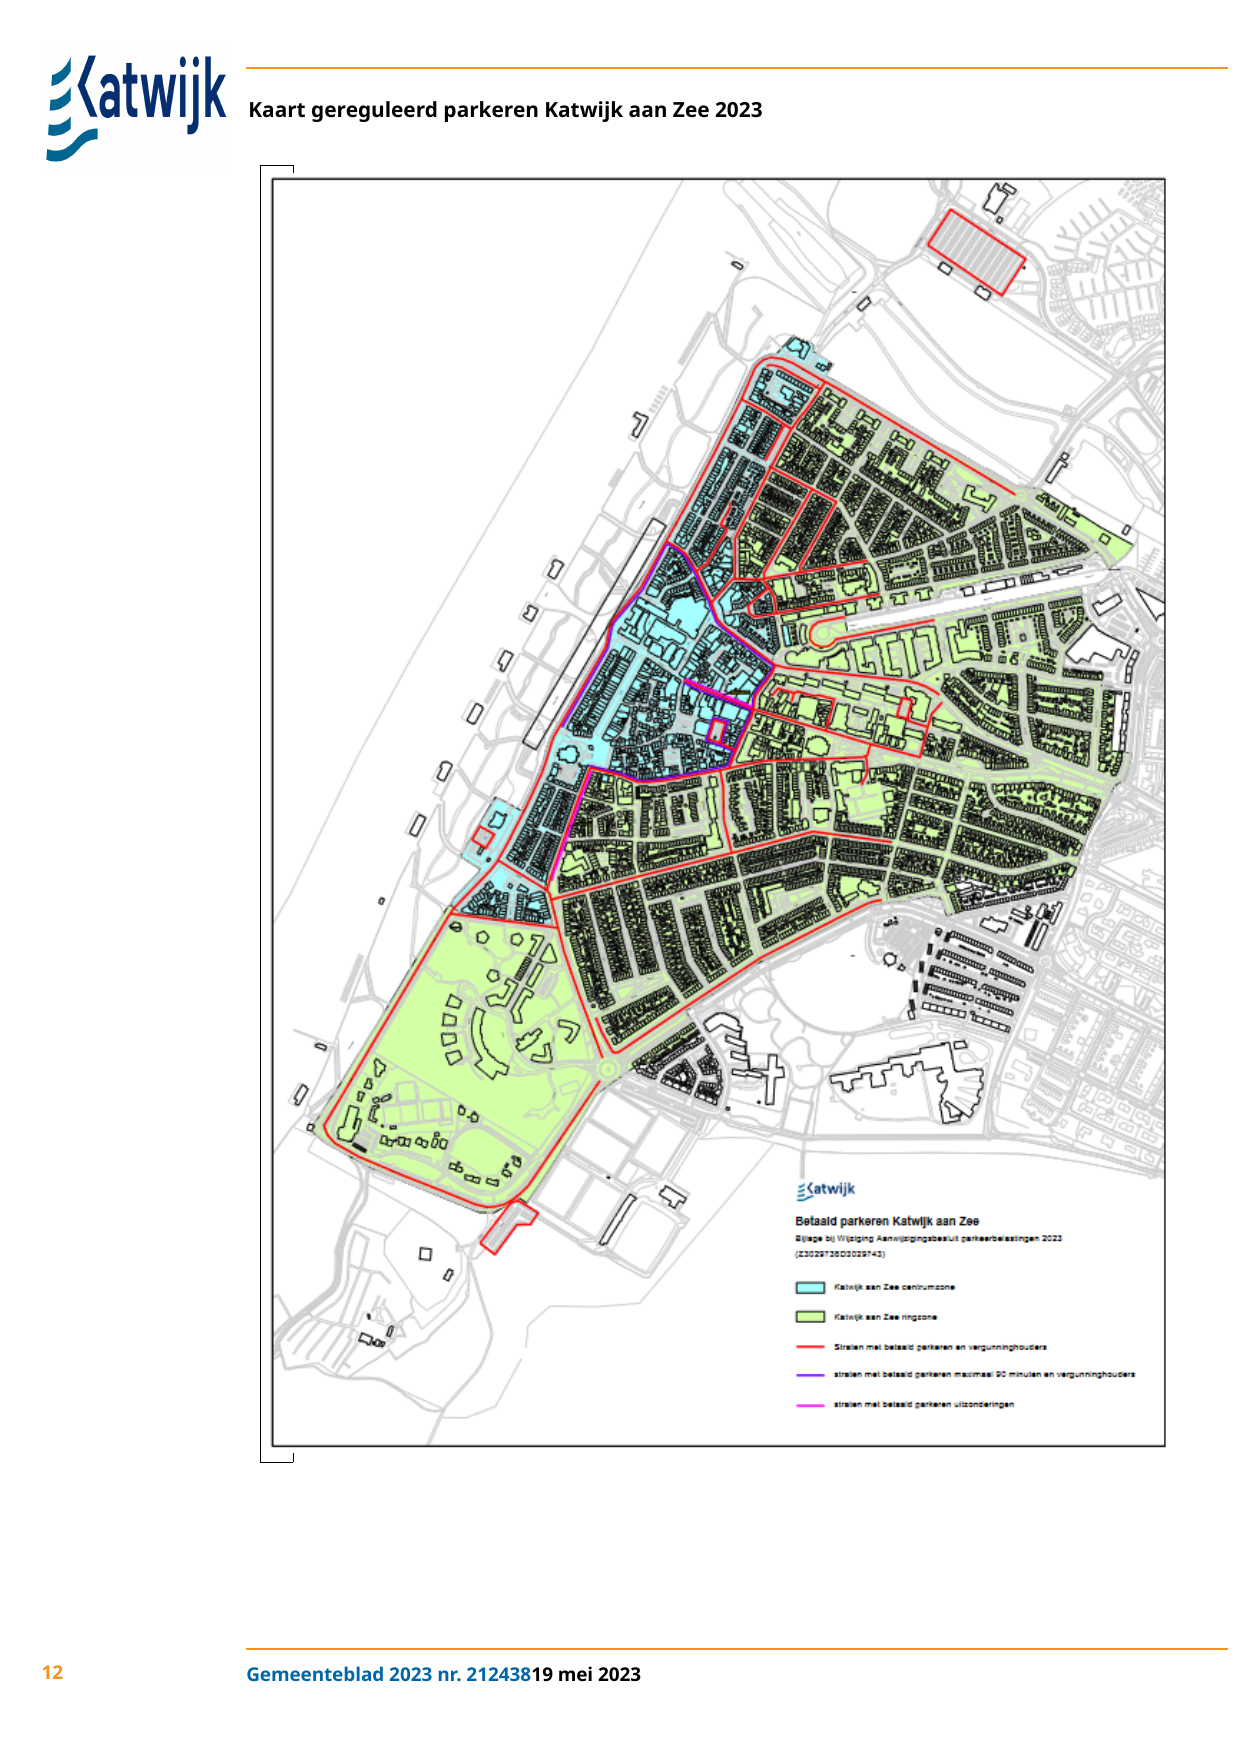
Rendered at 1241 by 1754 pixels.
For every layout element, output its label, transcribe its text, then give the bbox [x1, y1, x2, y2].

picture [268, 173, 1173, 1453]
picture [41, 47, 231, 172]
text Kaart gereguleerd parkeren Katwijk aan Zee 2023 [248, 95, 1152, 123]
